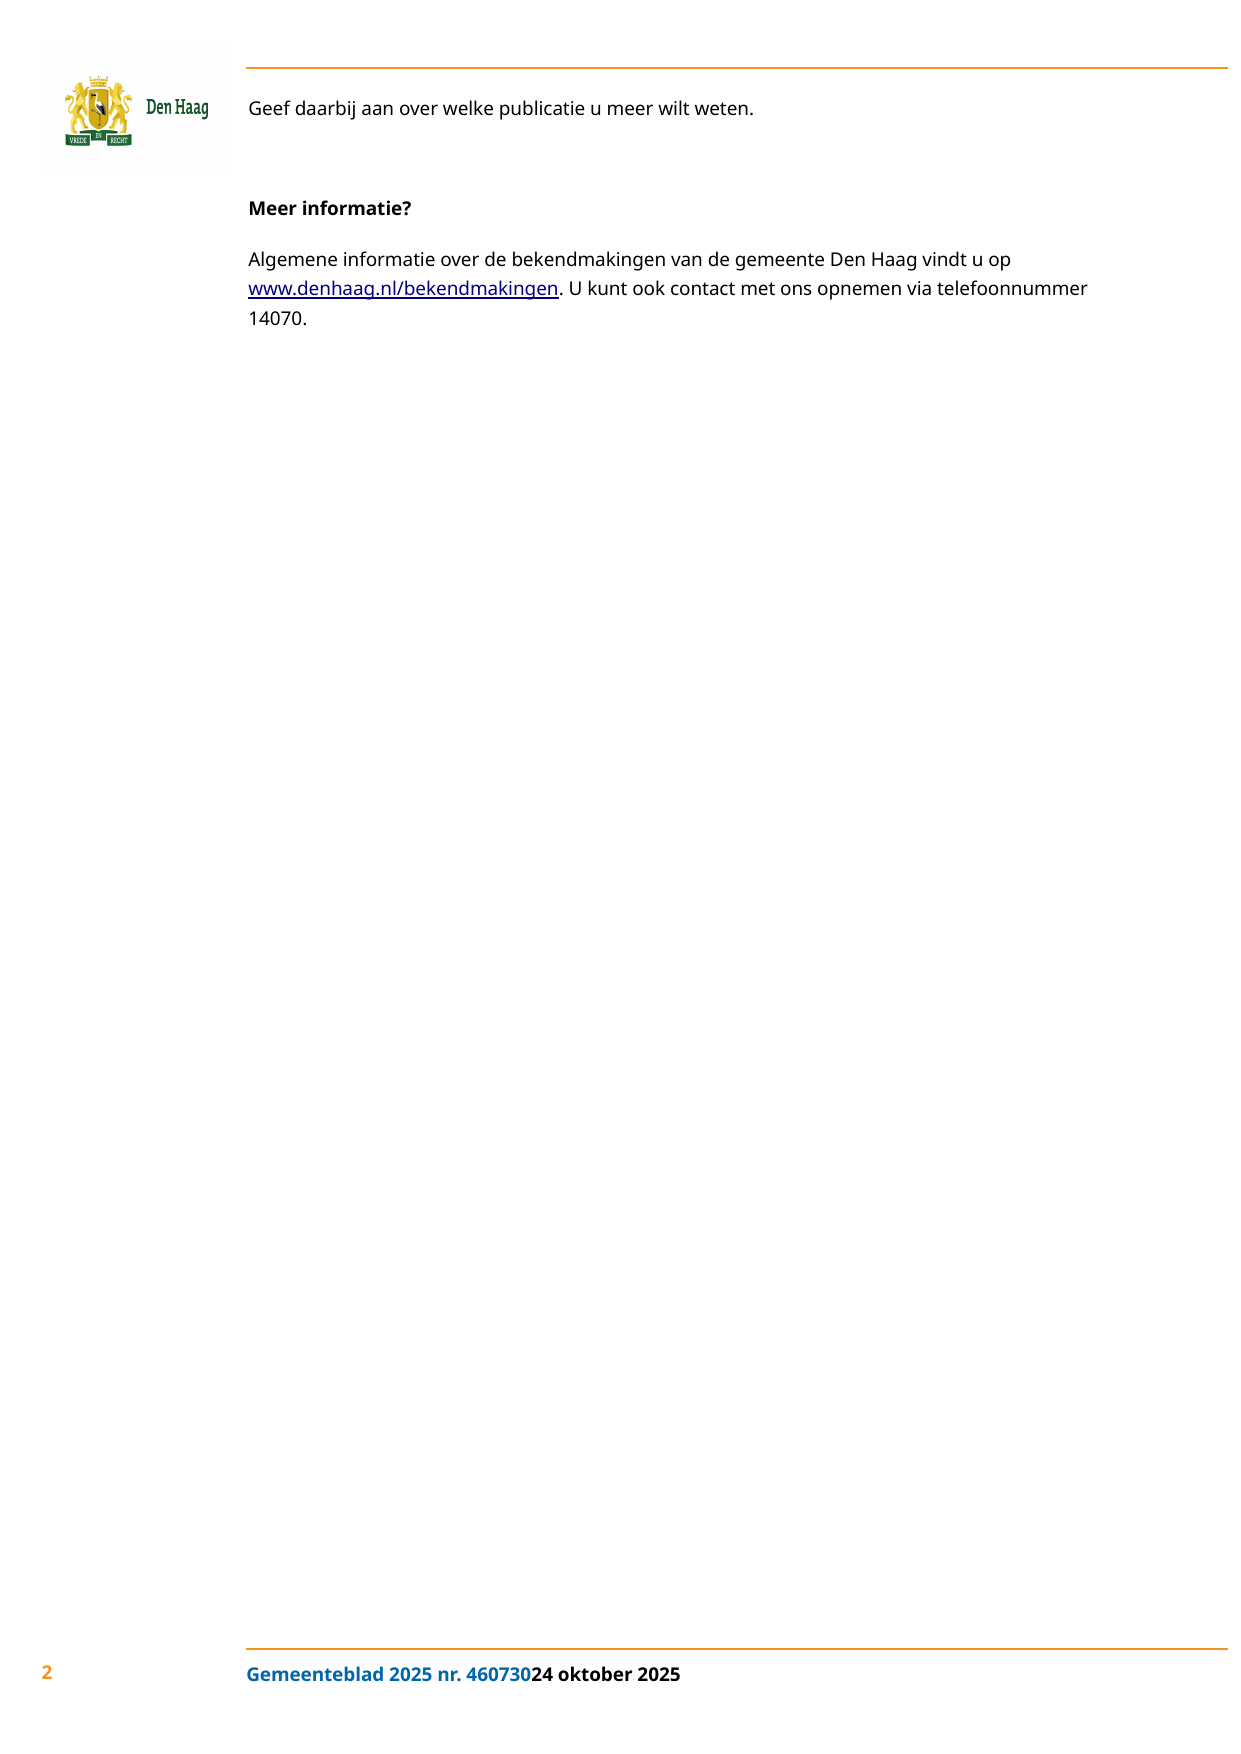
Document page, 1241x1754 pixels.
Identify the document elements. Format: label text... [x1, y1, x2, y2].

picture [41, 47, 231, 172]
text Geef daarbij aan over welke publicatie u meer wilt weten. [248, 95, 1152, 121]
text Meer informatie? [248, 196, 1152, 221]
text Algemene informatie over de bekendmakingen van de gemeente Den Haag vindt u op www.denhaag.nl/bekendmakingen. U kunt ook contact met ons opnemen via telefoonnummer 14070. [248, 246, 1152, 331]
